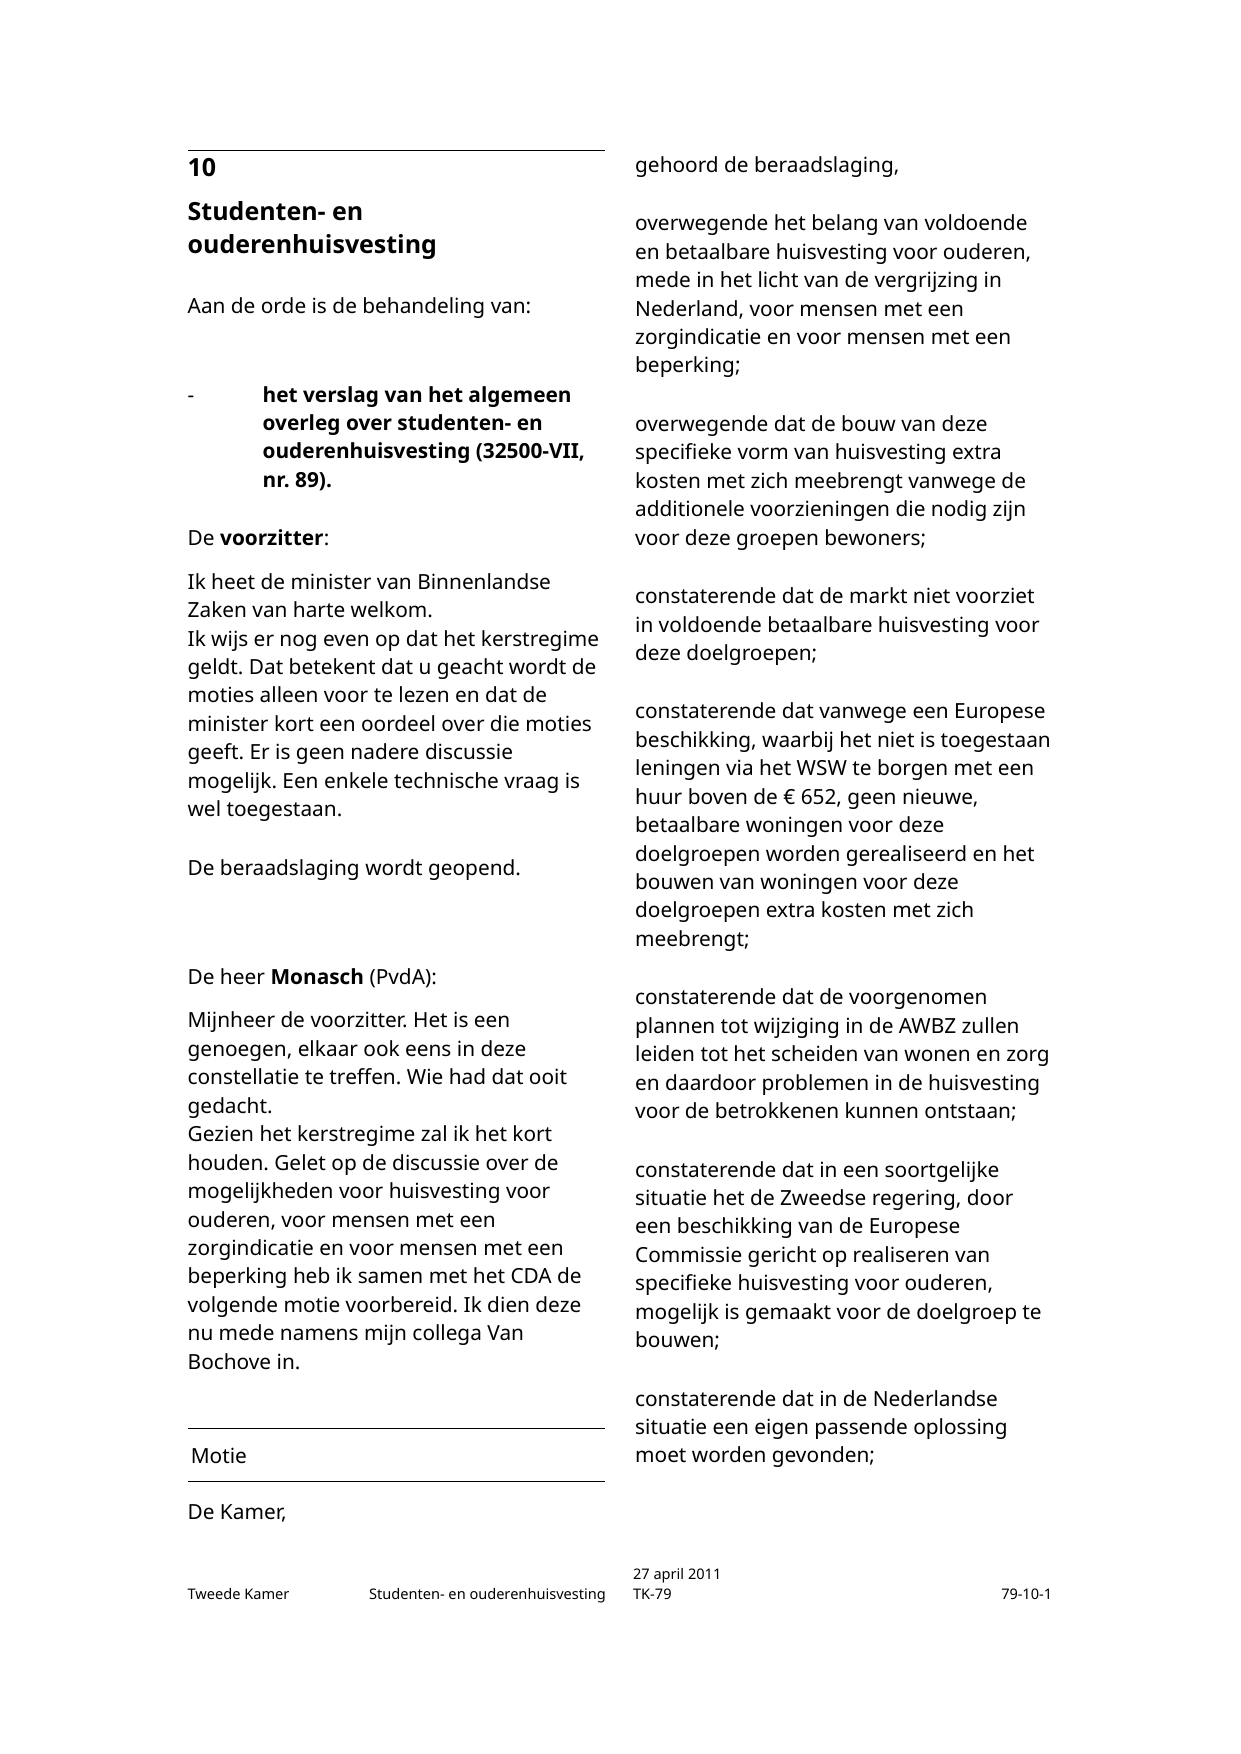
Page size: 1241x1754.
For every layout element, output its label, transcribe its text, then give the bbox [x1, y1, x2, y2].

text  [187, 911, 605, 940]
text De beraadslaging wordt geopend. [187, 853, 605, 881]
subtitle Motie [187, 1429, 605, 1482]
text De voorzitter: [187, 523, 605, 552]
text overwegende dat de bouw van deze specifieke vorm van huisvesting extra kosten met zich meebrengt vanwege de additionele voorzieningen die nodig zijn voor deze groepen bewoners; [635, 409, 1053, 551]
text 10 [187, 151, 605, 184]
text Mijnheer de voorzitter. Het is een genoegen, elkaar ook eens in deze constellatie te treffen. Wie had dat ooit gedacht. [187, 1006, 605, 1119]
text Ik wijs er nog even op dat het kerstregime geldt. Dat betekent dat u geacht wordt de moties alleen voor te lezen en dat de minister kort een oordeel over die moties geeft. Er is geen nadere discussie mogelijk. Een enkele technische vraag is wel toegestaan. [187, 624, 605, 823]
text constaterende dat de voorgenomen plannen tot wijziging in de AWBZ zullen leiden tot het scheiden van wonen en zorg en daardoor problemen in de huisvesting voor de betrokkenen kunnen ontstaan; [635, 982, 1053, 1125]
text constaterende dat de markt niet voorziet in voldoende betaalbare huisvesting voor deze doelgroepen; [635, 581, 1053, 667]
text gehoord de beraadslaging, [635, 150, 1053, 178]
text constaterende dat vanwege een Europese beschikking, waarbij het niet is toegestaan leningen via het WSW te borgen met een huur boven de € 652, geen nieuwe, betaalbare woningen voor deze doelgroepen worden gerealiseerd en het bouwen van woningen voor deze doelgroepen extra kosten met zich meebrengt; [635, 697, 1053, 952]
list het verslag van het algemeen overleg over studenten- en ouderenhuisvesting (32500-VII, nr. 89). [187, 380, 605, 493]
text De heer Monasch (PvdA): [187, 962, 605, 991]
text constaterende dat in een soortgelijke situatie het de Zweedse regering, door een beschikking van de Europese Commissie gericht op realiseren van specifieke huisvesting voor ouderen, mogelijk is gemaakt voor de doelgroep te bouwen; [635, 1155, 1053, 1354]
text Aan de orde is de behandeling van: [187, 291, 605, 320]
text Gezien het kerstregime zal ik het kort houden. Gelet op de discussie over de mogelijkheden voor huisvesting voor ouderen, voor mensen met een zorgindicatie en voor mensen met een beperking heb ik samen met het CDA de volgende motie voorbereid. Ik dien deze nu mede namens mijn collega Van Bochove in. [187, 1119, 605, 1375]
text Studenten- en ouderenhuisvesting [187, 193, 605, 261]
text constaterende dat in de Nederlandse situatie een eigen passende oplossing moet worden gevonden; [635, 1384, 1053, 1469]
text De Kamer, [187, 1497, 605, 1526]
text overwegende het belang van voldoende en betaalbare huisvesting voor ouderen, mede in het licht van de vergrijzing in Nederland, voor mensen met een zorgindicatie en voor mensen met een beperking; [635, 208, 1053, 379]
text Ik heet de minister van Binnenlandse Zaken van harte welkom. [187, 567, 605, 624]
